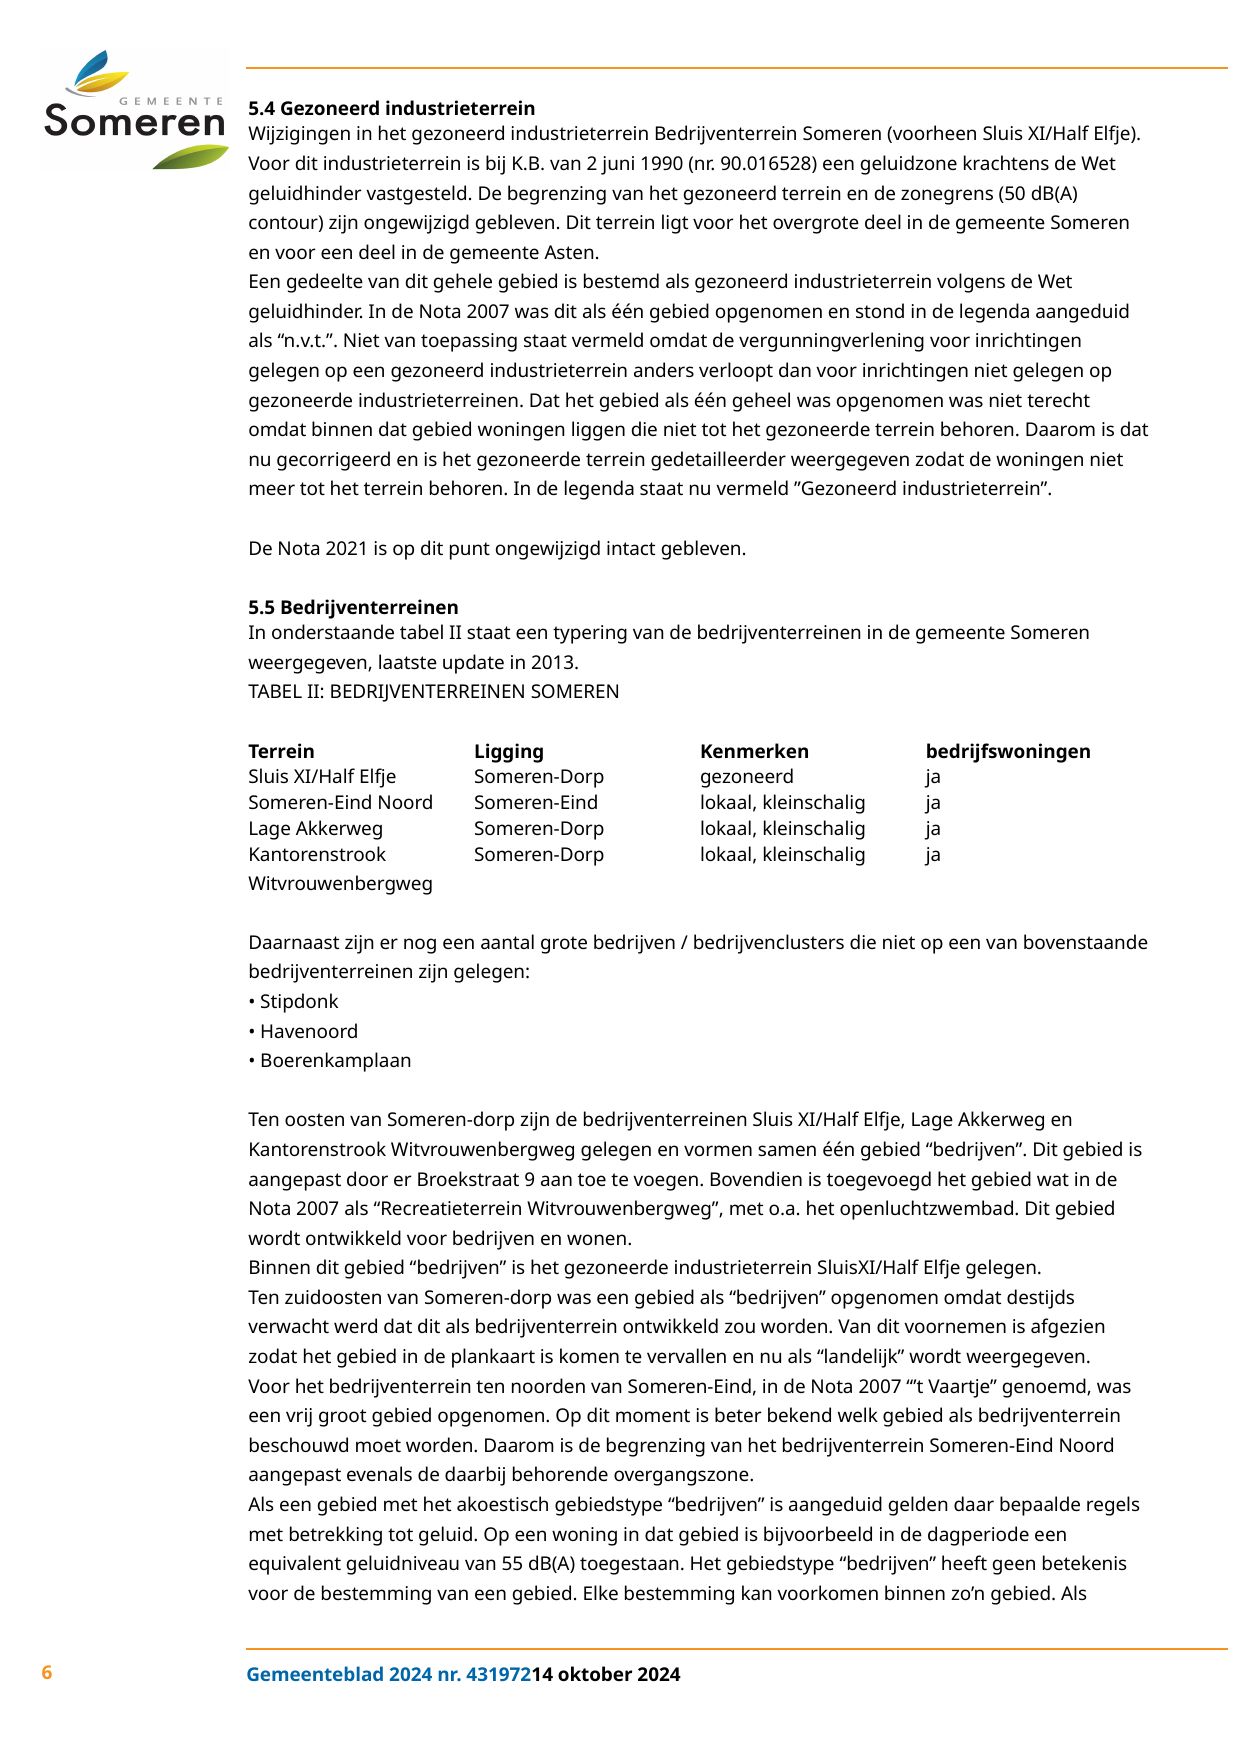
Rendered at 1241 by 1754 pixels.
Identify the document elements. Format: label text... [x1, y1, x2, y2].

text Binnen dit gebied “bedrijven” is het gezoneerde industrieterrein SluisXI/Half Elfje gelegen. [248, 1254, 1152, 1280]
table_header Ligging [474, 738, 700, 764]
text Voor het bedrijventerrein ten noorden van Someren-Eind, in de Nota 2007 “’t Vaartje” genoemd, was een vrij groot gebied opgenomen. Op dit moment is beter bekend welk gebied als bedrijventerrein beschouwd moet worden. Daarom is de begrenzing van het bedrijventerrein Someren-Eind Noord aangepast evenals de daarbij behorende overgangszone. [248, 1373, 1152, 1487]
table_cell Someren-Eind Noord [248, 790, 474, 815]
table_cell ja [926, 790, 1152, 815]
table_cell Kantorenstrook Witvrouwenbergweg [248, 841, 474, 896]
table_header Terrein [248, 738, 474, 764]
text Wijzigingen in het gezoneerd industrieterrein Bedrijventerrein Someren (voorheen Sluis XI/Half Elfje). [248, 121, 1152, 146]
text Ten oosten van Someren-dorp zijn de bedrijventerreinen Sluis XI/Half Elfje, Lage Akkerweg en Kantorenstrook Witvrouwenbergweg gelegen en vormen samen één gebied “bedrijven”. Dit gebied is aangepast door er Broekstraat 9 aan toe te voegen. Bovendien is toegevoegd het gebied wat in de Nota 2007 als “Recreatieterrein Witvrouwenbergweg”, met o.a. het openluchtzwembad. Dit gebied wordt ontwikkeld voor bedrijven en wonen. [248, 1107, 1152, 1251]
table_cell Someren-Dorp [474, 841, 700, 896]
table_cell gezoneerd [700, 764, 926, 789]
table_header bedrijfswoningen [926, 738, 1152, 764]
table_cell Someren-Dorp [474, 815, 700, 841]
text Voor dit industrieterrein is bij K.B. van 2 juni 1990 (nr. 90.016528) een geluidzone krachtens de Wet geluidhinder vastgesteld. De begrenzing van het gezoneerd terrein en de zonegrens (50 dB(A) contour) zijn ongewijzigd gebleven. Dit terrein ligt voor het overgrote deel in de gemeente Someren en voor een deel in de gemeente Asten. [248, 150, 1152, 264]
table_cell ja [926, 841, 1152, 896]
table_cell ja [926, 815, 1152, 841]
text • Stipdonk [248, 988, 1152, 1014]
table_cell lokaal, kleinschalig [700, 841, 926, 896]
text 5.4 Gezoneerd industrieterrein [248, 95, 1152, 121]
text Een gedeelte van dit gehele gebied is bestemd als gezoneerd industrieterrein volgens de Wet geluidhinder. In de Nota 2007 was dit als één gebied opgenomen en stond in de legenda aangeduid als “n.v.t.”. Niet van toepassing staat vermeld omdat de vergunningverlening voor inrichtingen gelegen op een gezoneerd industrieterrein anders verloopt dan voor inrichtingen niet gelegen op gezoneerde industrieterreinen. Dat het gebied als één geheel was opgenomen was niet terecht omdat binnen dat gebied woningen liggen die niet tot het gezoneerde terrein behoren. Daarom is dat nu gecorrigeerd en is het gezoneerde terrein gedetailleerder weergegeven zodat de woningen niet meer tot het terrein behoren. In de legenda staat nu vermeld ”Gezoneerd industrieterrein”. [248, 268, 1152, 501]
table_cell Someren-Eind [474, 790, 700, 815]
table_cell lokaal, kleinschalig [700, 790, 926, 815]
text Daarnaast zijn er nog een aantal grote bedrijven / bedrijvenclusters die niet op een van bovenstaande bedrijventerreinen zijn gelegen: [248, 929, 1152, 984]
text • Havenoord [248, 1018, 1152, 1043]
table_cell lokaal, kleinschalig [700, 815, 926, 841]
table_cell Sluis XI/Half Elfje [248, 764, 474, 789]
text In onderstaande tabel II staat een typering van de bedrijventerreinen in de gemeente Someren weergegeven, laatste update in 2013. [248, 619, 1152, 675]
table_cell Lage Akkerweg [248, 815, 474, 841]
table_cell ja [926, 764, 1152, 789]
text Ten zuidoosten van Someren-dorp was een gebied als “bedrijven” opgenomen omdat destijds verwacht werd dat dit als bedrijventerrein ontwikkeld zou worden. Van dit voornemen is afgezien zodat het gebied in de plankaart is komen te vervallen en nu als “landelijk” wordt weergegeven. [248, 1284, 1152, 1369]
text • Boerenkamplaan [248, 1047, 1152, 1073]
table_header Kenmerken [700, 738, 926, 764]
text De Nota 2021 is op dit punt ongewijzigd intact gebleven. [248, 535, 1152, 560]
picture [41, 47, 231, 172]
text Als een gebied met het akoestisch gebiedstype “bedrijven” is aangeduid gelden daar bepaalde regels met betrekking tot geluid. Op een woning in dat gebied is bijvoorbeeld in de dagperiode een equivalent geluidniveau van 55 dB(A) toegestaan. Het gebiedstype “bedrijven” heeft geen betekenis voor de bestemming van een gebied. Elke bestemming kan voorkomen binnen zo’n gebied. Als [248, 1491, 1152, 1606]
text TABEL II: BEDRIJVENTERREINEN SOMEREN [248, 679, 1152, 704]
table_cell Someren-Dorp [474, 764, 700, 789]
text 5.5 Bedrijventerreinen [248, 594, 1152, 619]
